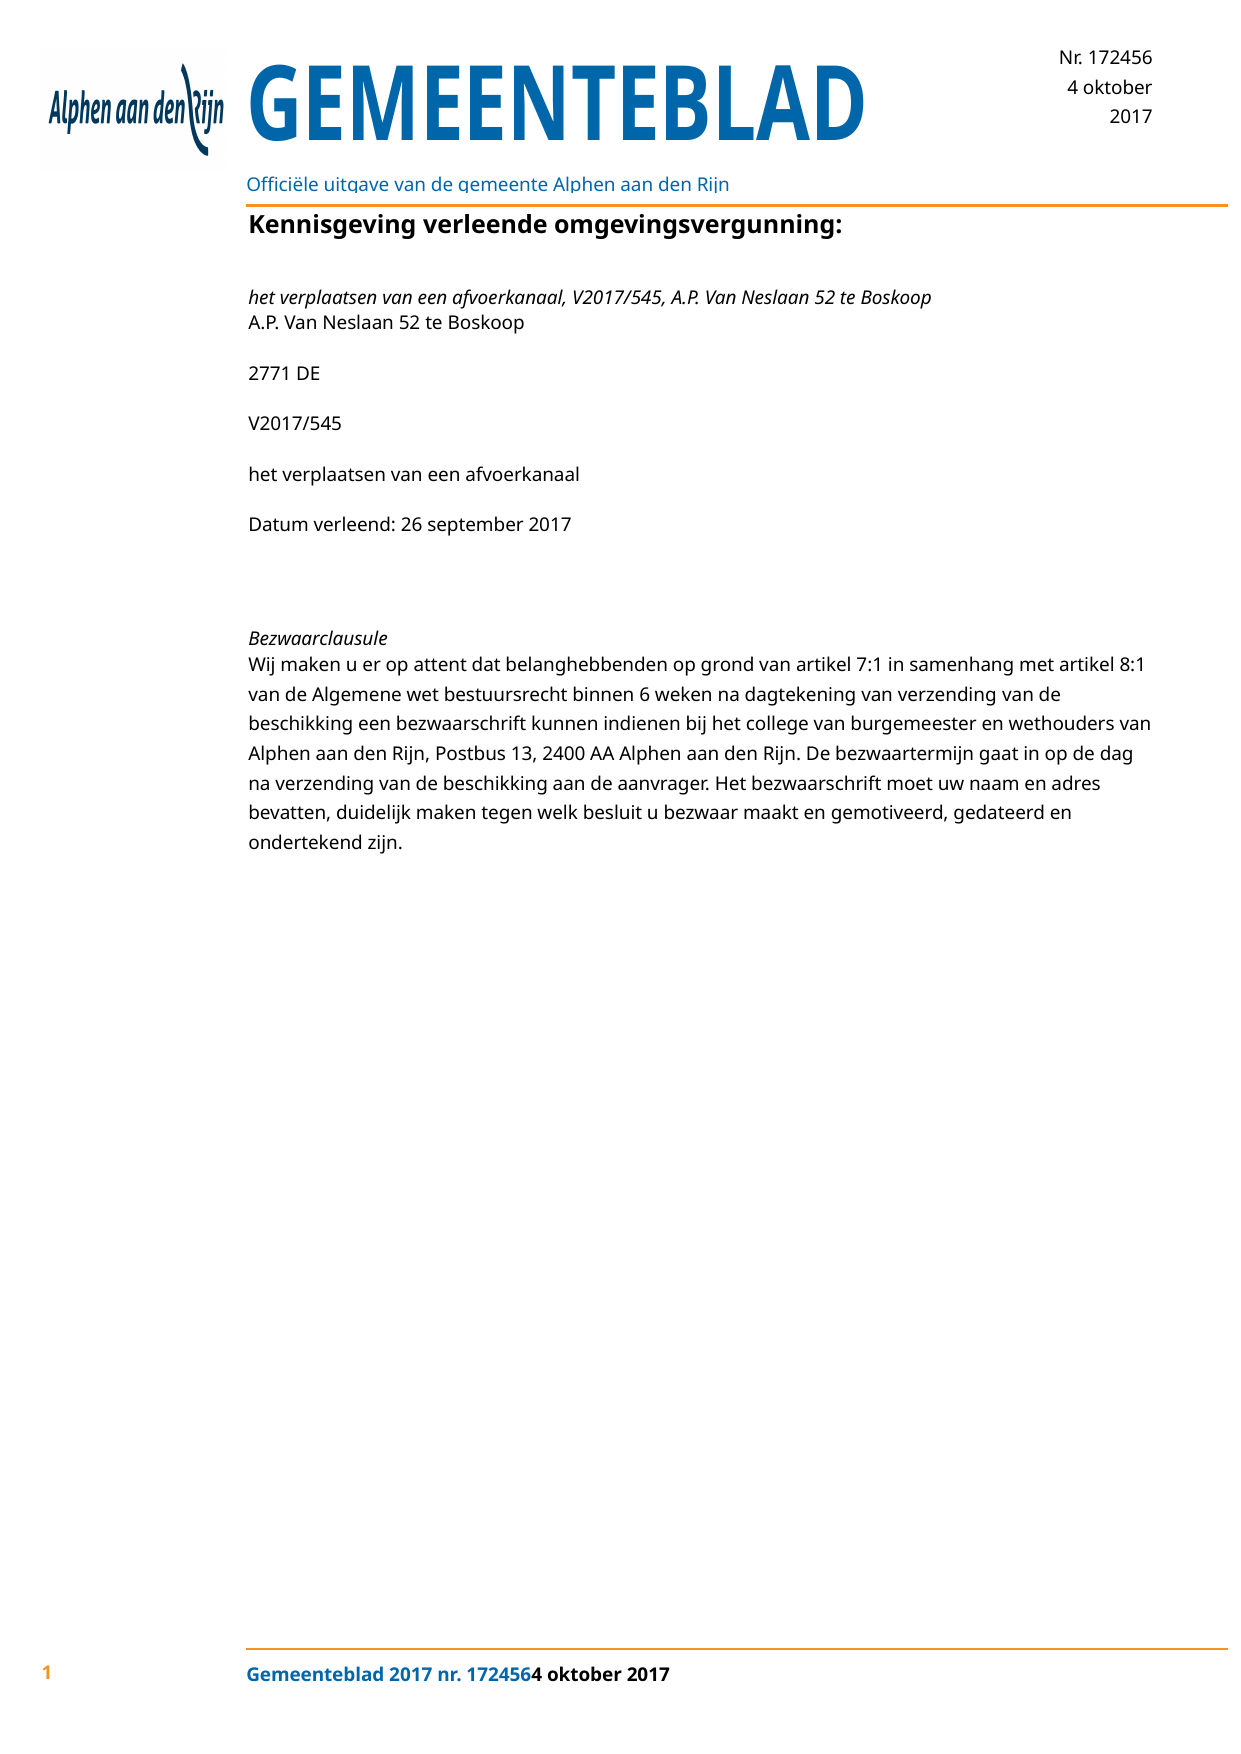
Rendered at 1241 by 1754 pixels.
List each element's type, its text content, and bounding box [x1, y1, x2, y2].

text het verplaatsen van een afvoerkanaal [248, 461, 1152, 487]
picture [41, 47, 231, 172]
text Kennisgeving verleende omgevingsvergunning: [248, 207, 1152, 241]
text Datum verleend: 26 september 2017 [248, 511, 1152, 537]
text A.P. Van Neslaan 52 te Boskoop [248, 309, 1152, 335]
text het verplaatsen van een afvoerkanaal, V2017/545, A.P. Van Neslaan 52 te Boskoop [248, 284, 1152, 309]
text 2771 DE [248, 360, 1152, 386]
text Wij maken u er op attent dat belanghebbenden op grond van artikel 7:1 in samenhang met artikel 8:1 van de Algemene wet bestuursrecht binnen 6 weken na dagtekening van verzending van de beschikking een bezwaarschrift kunnen indienen bij het college van burgemeester en wethouders van Alphen aan den Rijn, Postbus 13, 2400 AA Alphen aan den Rijn. De bezwaartermijn gaat in op de dag na verzending van de beschikking aan de aanvrager. Het bezwaarschrift moet uw naam en adres bevatten, duidelijk maken tegen welk besluit u bezwaar maakt en gemotiveerd, gedateerd en ondertekend zijn. [248, 651, 1152, 854]
text Bezwaarclausule [248, 626, 1152, 651]
text V2017/545 [248, 410, 1152, 436]
